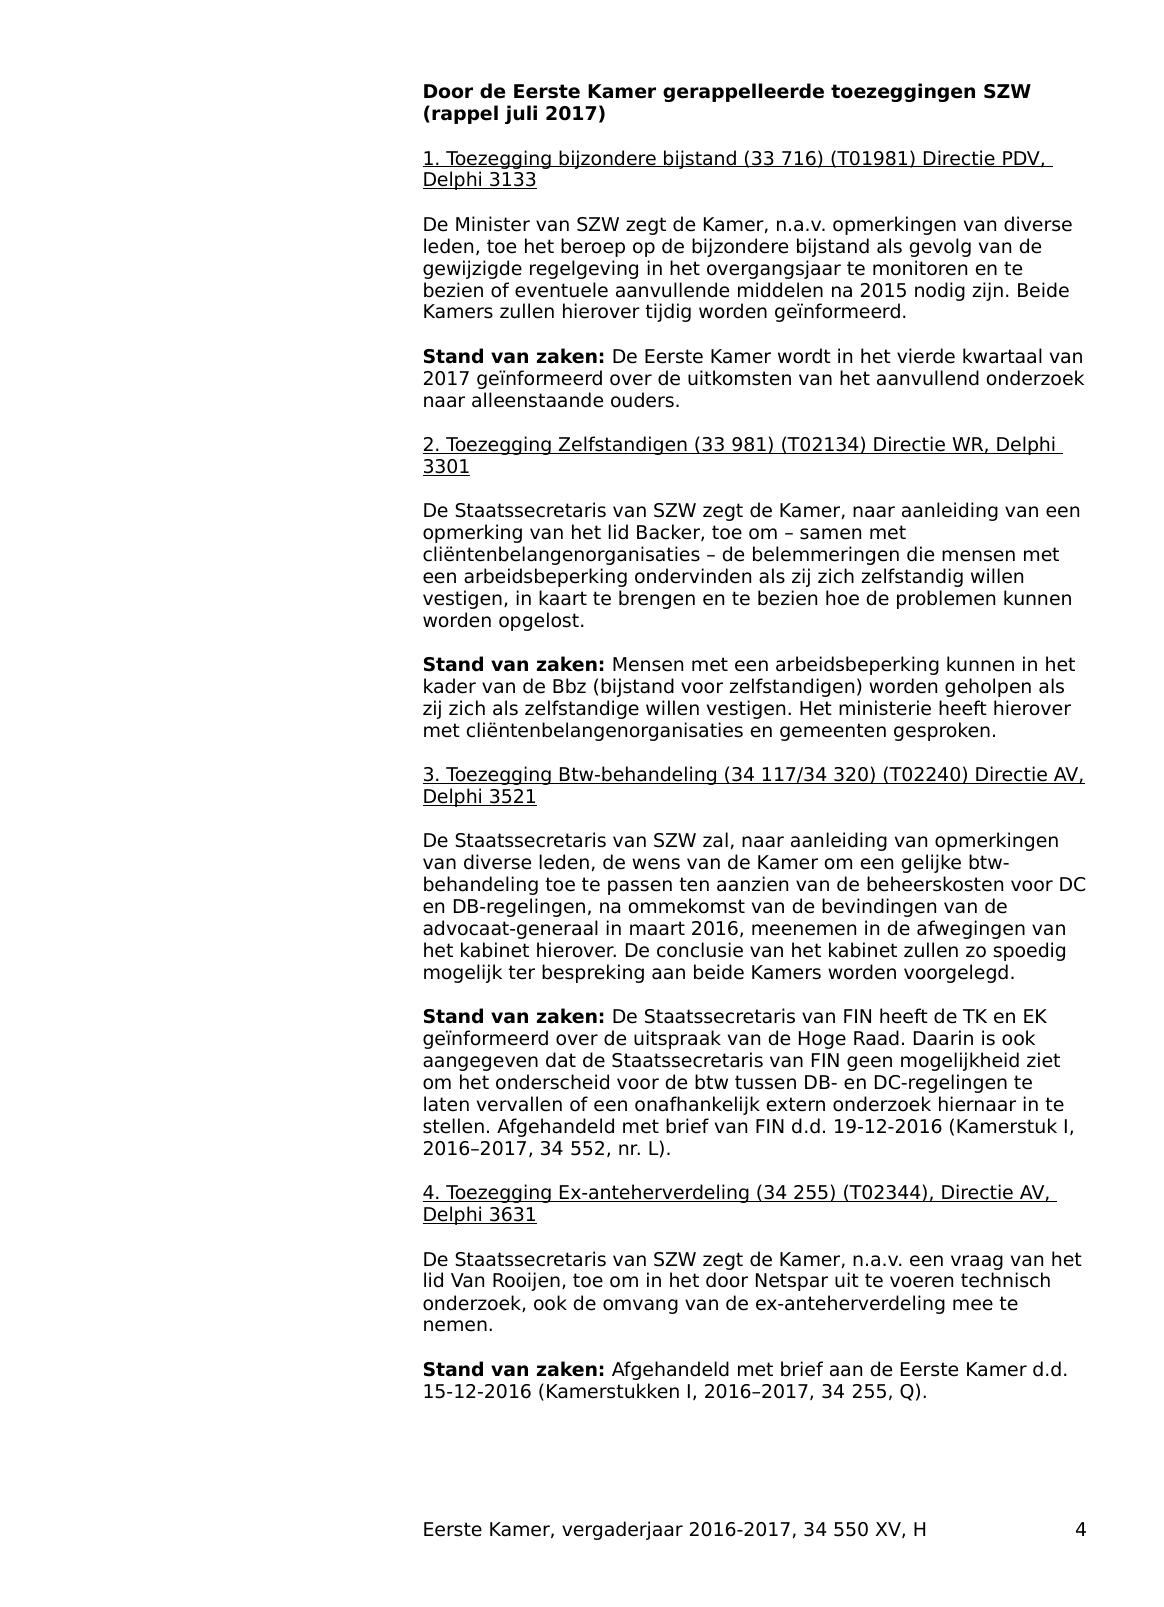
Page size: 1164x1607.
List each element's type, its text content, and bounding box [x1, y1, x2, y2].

subtitle 4. Toezegging Ex-anteherverdeling (34 255) (T02344), Directie AV, Delphi 3631 [422, 1182, 1087, 1226]
subtitle 2. Toezegging Zelfstandigen (33 981) (T02134) Directie WR, Delphi 3301 [422, 434, 1087, 478]
subtitle 1. Toezegging bijzondere bijstand (33 716) (T01981) Directie PDV, Delphi 3133 [422, 147, 1087, 191]
text De Staatssecretaris van SZW zegt de Kamer, n.a.v. een vraag van het lid Van Rooijen, toe om in het door Netspar uit te voeren technisch onderzoek, ook de omvang van de ex-anteherverdeling mee te nemen. [422, 1248, 1087, 1336]
subtitle 3. Toezegging Btw-behandeling (34 117/34 320) (T02240) Directie AV, Delphi 3521 [422, 764, 1087, 808]
text Stand van zaken: De Staatssecretaris van FIN heeft de TK en EK geïnformeerd over de uitspraak van de Hoge Raad. Daarin is ook aangegeven dat de Staatssecretaris van FIN geen mogelijkheid ziet om het onderscheid voor de btw tussen DB- en DC-regelingen te laten vervallen of een onafhankelijk extern onderzoek hiernaar in te stellen. Afgehandeld met brief van FIN d.d. 19-12-2016 (Kamerstuk I, 2016–2017, 34 552, nr. L). [422, 1006, 1087, 1160]
text Stand van zaken: Afgehandeld met brief aan de Eerste Kamer d.d. 15-12-2016 (Kamerstukken I, 2016–2017, 34 255, Q). [422, 1358, 1087, 1402]
text De Staatssecretaris van SZW zegt de Kamer, naar aanleiding van een opmerking van het lid Backer, toe om – samen met cliëntenbelangenorganisaties – de belemmeringen die mensen met een arbeidsbeperking ondervinden als zij zich zelfstandig willen vestigen, in kaart te brengen en te bezien hoe de problemen kunnen worden opgelost. [422, 500, 1087, 632]
text Stand van zaken: De Eerste Kamer wordt in het vierde kwartaal van 2017 geïnformeerd over de uitkomsten van het aanvullend onderzoek naar alleenstaande ouders. [422, 346, 1087, 412]
text Stand van zaken: Mensen met een arbeidsbeperking kunnen in het kader van de Bbz (bijstand voor zelfstandigen) worden geholpen als zij zich als zelfstandige willen vestigen. Het ministerie heeft hierover met cliëntenbelangenorganisaties en gemeenten gesproken. [422, 654, 1087, 742]
text De Minister van SZW zegt de Kamer, n.a.v. opmerkingen van diverse leden, toe het beroep op de bijzondere bijstand als gevolg van de gewijzigde regelgeving in het overgangsjaar te monitoren en te bezien of eventuele aanvullende middelen na 2015 nodig zijn. Beide Kamers zullen hierover tijdig worden geïnformeerd. [422, 213, 1087, 323]
text De Staatssecretaris van SZW zal, naar aanleiding van opmerkingen van diverse leden, de wens van de Kamer om een gelijke btw-behandeling toe te passen ten aanzien van de beheerskosten voor DC en DB-regelingen, na ommekomst van de bevindingen van de advocaat-generaal in maart 2016, meenemen in de afwegingen van het kabinet hierover. De conclusie van het kabinet zullen zo spoedig mogelijk ter bespreking aan beide Kamers worden voorgelegd. [422, 830, 1087, 984]
subtitle Door de Eerste Kamer gerappelleerde toezeggingen SZW (rappel juli 2017) [422, 81, 1087, 125]
